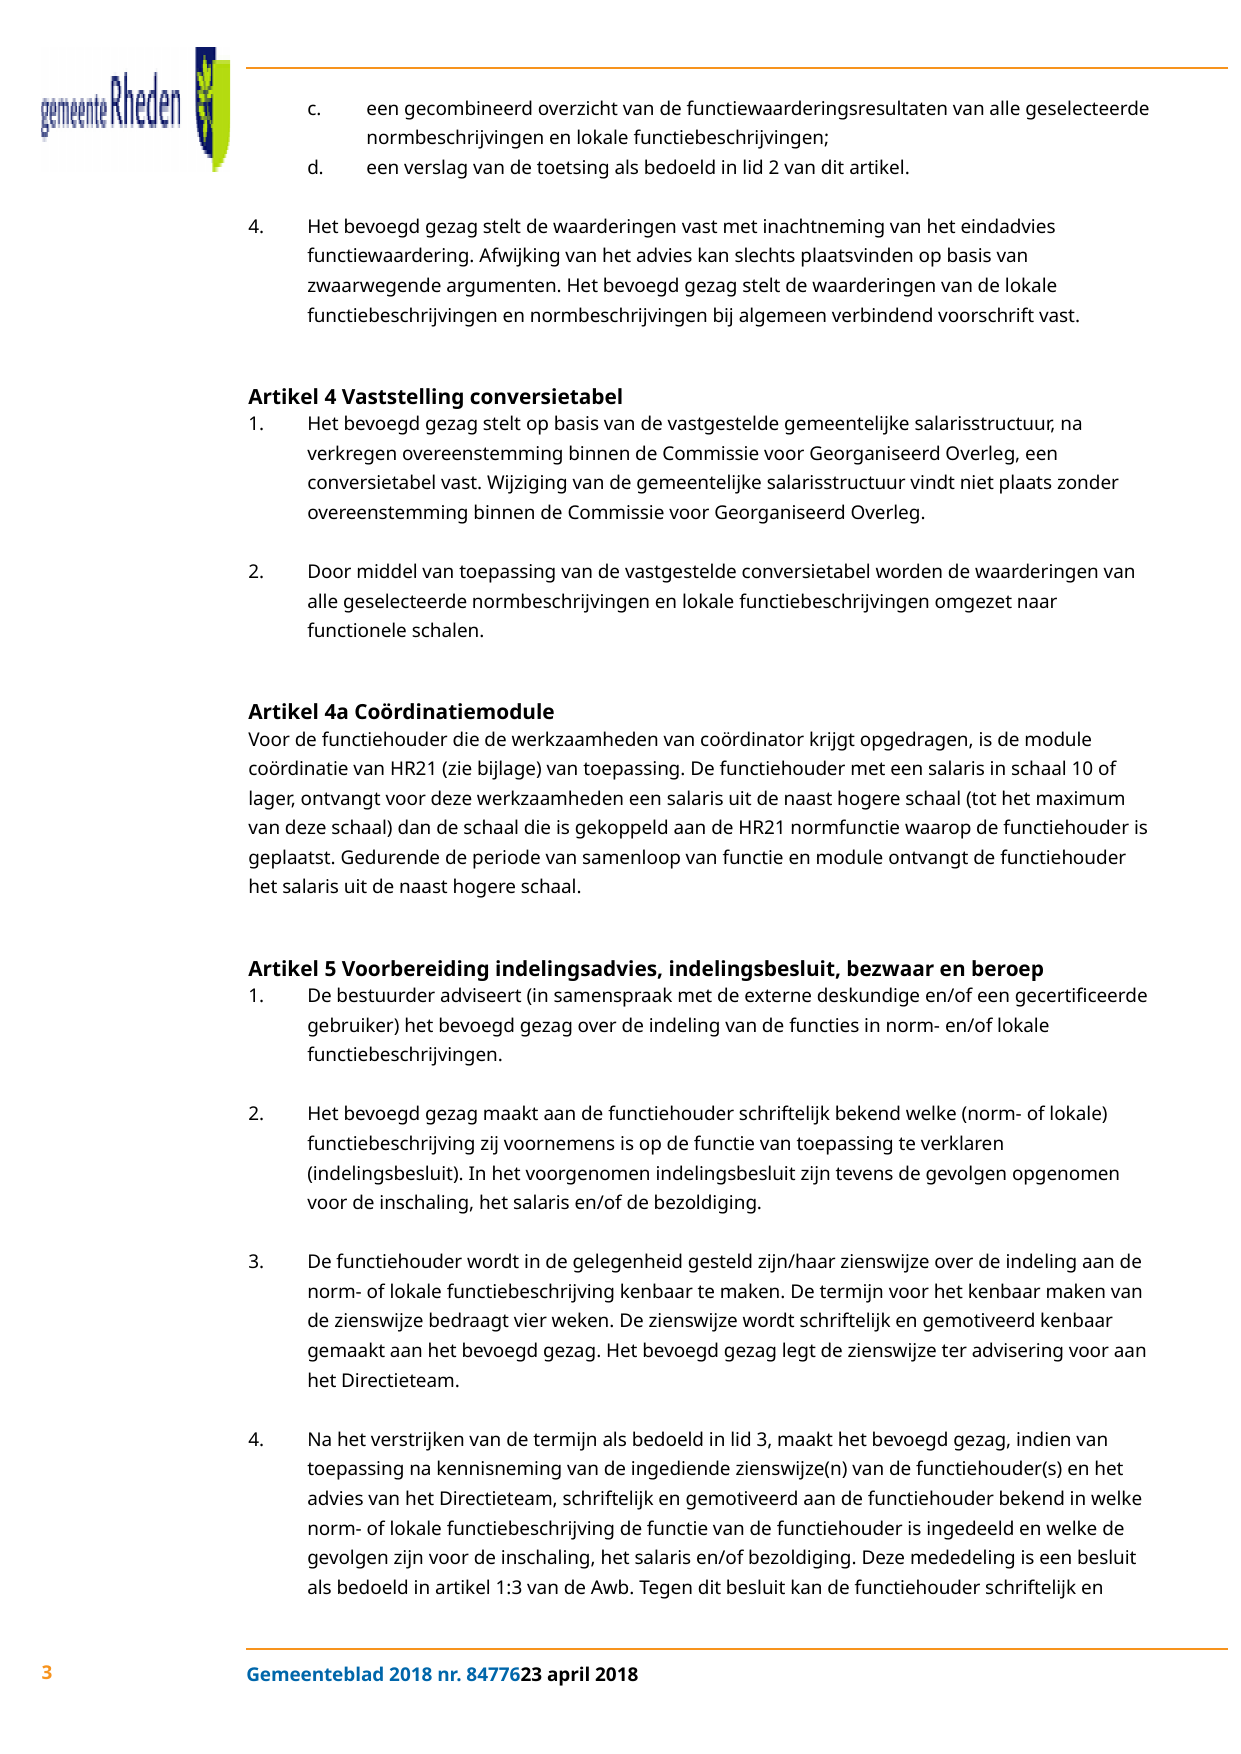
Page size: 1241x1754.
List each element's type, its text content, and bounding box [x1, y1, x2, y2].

list Na het verstrijken van de termijn als bedoeld in lid 3, maakt het bevoegd gezag, indien van toepassing na kennisneming van de ingediende zienswijze(n) van de functiehouder(s) en het advies van het Directieteam, schriftelijk en gemotiveerd aan de functiehouder bekend in welke norm- of lokale functiebeschrijving de functie van de functiehouder is ingedeeld en welke de gevolgen zijn voor de inschaling, het salaris en/of bezoldiging. Deze mededeling is een besluit als bedoeld in artikel 1:3 van de Awb. Tegen dit besluit kan de functiehouder schriftelijk en [248, 1426, 1152, 1599]
text Artikel 4a Coördinatiemodule [248, 697, 1152, 726]
list Door middel van toepassing van de vastgestelde conversietabel worden de waarderingen van alle geselecteerde normbeschrijvingen en lokale functiebeschrijvingen omgezet naar functionele schalen. [248, 558, 1152, 643]
list een verslag van de toetsing als bedoeld in lid 2 van dit artikel. [307, 154, 1152, 180]
list De bestuurder adviseert (in samenspraak met de externe deskundige en/of een gecertificeerde gebruiker) het bevoegd gezag over de indeling van de functies in norm- en/of lokale functiebeschrijvingen. [248, 982, 1152, 1067]
list Het bevoegd gezag stelt de waarderingen vast met inachtneming van het eindadvies functiewaardering. Afwijking van het advies kan slechts plaatsvinden op basis van zwaarwegende argumenten. Het bevoegd gezag stelt de waarderingen van de lokale functiebeschrijvingen en normbeschrijvingen bij algemeen verbindend voorschrift vast. [248, 213, 1152, 328]
text Voor de functiehouder die de werkzaamheden van coördinator krijgt opgedragen, is de module coördinatie van HR21 (zie bijlage) van toepassing. De functiehouder met een salaris in schaal 10 of lager, ontvangt voor deze werkzaamheden een salaris uit de naast hogere schaal (tot het maximum van deze schaal) dan de schaal die is gekoppeld aan de HR21 normfunctie waarop de functiehouder is geplaatst. Gedurende de periode van samenloop van functie en module ontvangt de functiehouder het salaris uit de naast hogere schaal. [248, 726, 1152, 899]
text Artikel 4 Vaststelling conversietabel [248, 382, 1152, 410]
picture [41, 47, 231, 172]
list De functiehouder wordt in de gelegenheid gesteld zijn/haar zienswijze over de indeling aan de norm- of lokale functiebeschrijving kenbaar te maken. De termijn voor het kenbaar maken van de zienswijze bedraagt vier weken. De zienswijze wordt schriftelijk en gemotiveerd kenbaar gemaakt aan het bevoegd gezag. Het bevoegd gezag legt de zienswijze ter advisering voor aan het Directieteam. [248, 1248, 1152, 1392]
list een gecombineerd overzicht van de functiewaarderingsresultaten van alle geselecteerde normbeschrijvingen en lokale functiebeschrijvingen; [307, 95, 1152, 150]
text Artikel 5 Voorbereiding indelingsadvies, indelingsbesluit, bezwaar en beroep [248, 954, 1152, 982]
list Het bevoegd gezag stelt op basis van de vastgestelde gemeentelijke salarisstructuur, na verkregen overeenstemming binnen de Commissie voor Georganiseerd Overleg, een conversietabel vast. Wijziging van de gemeentelijke salarisstructuur vindt niet plaats zonder overeenstemming binnen de Commissie voor Georganiseerd Overleg. [248, 410, 1152, 525]
list Het bevoegd gezag maakt aan de functiehouder schriftelijk bekend welke (norm- of lokale) functiebeschrijving zij voornemens is op de functie van toepassing te verklaren (indelingsbesluit). In het voorgenomen indelingsbesluit zijn tevens de gevolgen opgenomen voor de inschaling, het salaris en/of de bezoldiging. [248, 1101, 1152, 1215]
